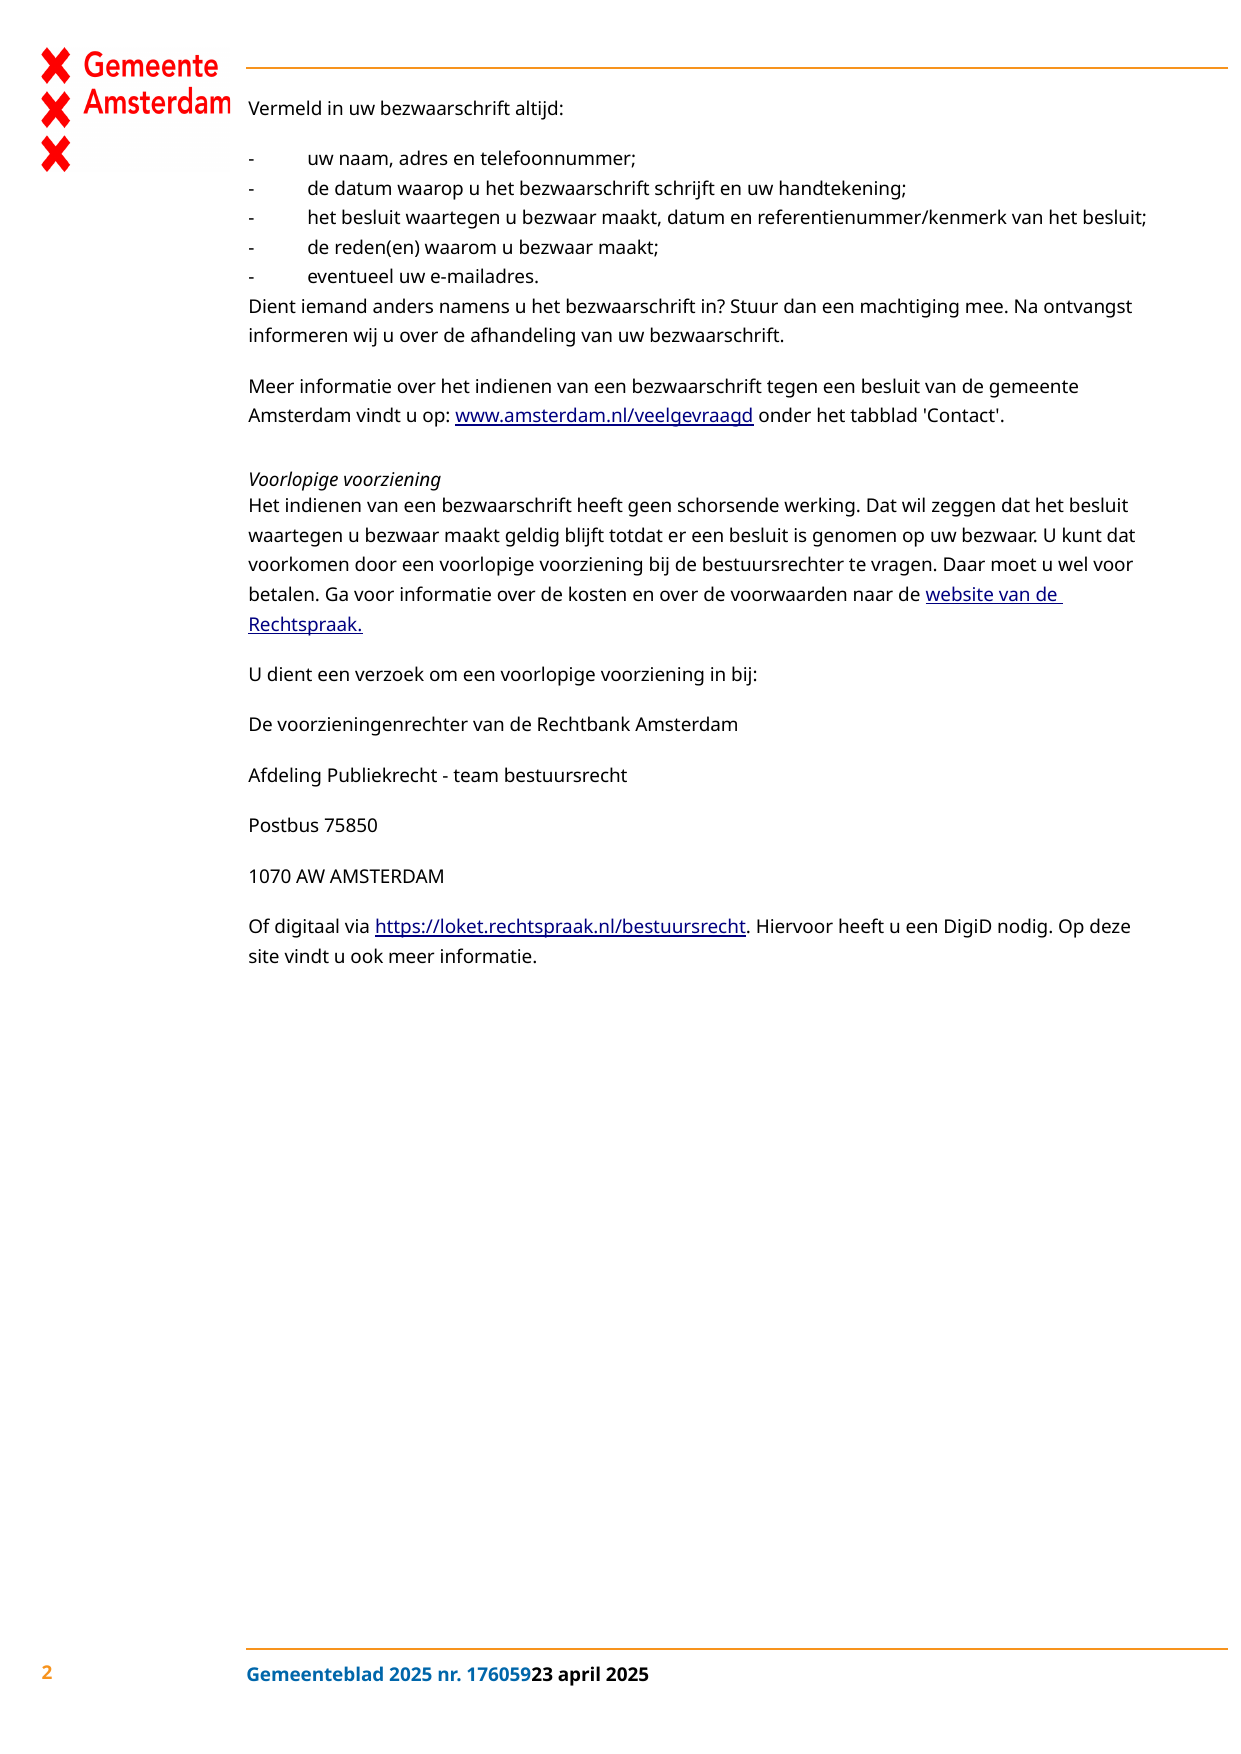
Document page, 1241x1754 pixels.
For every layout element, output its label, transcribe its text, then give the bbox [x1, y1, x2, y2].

list de reden(en) waarom u bezwaar maakt; [248, 234, 1152, 260]
picture [41, 47, 231, 172]
list het besluit waartegen u bezwaar maakt, datum en referentienummer/kenmerk van het besluit; [248, 204, 1152, 230]
text U dient een verzoek om een voorlopige voorziening in bij: [248, 661, 1152, 687]
text Vermeld in uw bezwaarschrift altijd: [248, 95, 1152, 121]
text Het indienen van een bezwaarschrift heeft geen schorsende werking. Dat wil zeggen dat het besluit waartegen u bezwaar maakt geldig blijft totdat er een besluit is genomen op uw bezwaar. U kunt dat voorkomen door een voorlopige voorziening bij de bestuursrechter te vragen. Daar moet u wel voor betalen. Ga voor informatie over de kosten en over de voorwaarden naar de website van de Rechtspraak. [248, 492, 1152, 636]
text De voorzieningenrechter van de Rechtbank Amsterdam [248, 712, 1152, 737]
text Meer informatie over het indienen van een bezwaarschrift tegen een besluit van de gemeente Amsterdam vindt u op: www.amsterdam.nl/veelgevraagd onder het tabblad 'Contact'. [248, 373, 1152, 428]
text Afdeling Publiekrecht - team bestuursrecht [248, 762, 1152, 788]
text Postbus 75850 [248, 812, 1152, 838]
list eventueel uw e-mailadres. [248, 263, 1152, 289]
list de datum waarop u het bezwaarschrift schrijft en uw handtekening; [248, 175, 1152, 201]
list uw naam, adres en telefoonnummer; [248, 145, 1152, 171]
text Of digitaal via https://loket.rechtspraak.nl/bestuursrecht. Hiervoor heeft u een DigiD nodig. Op deze site vindt u ook meer informatie. [248, 913, 1152, 968]
text 1070 AW AMSTERDAM [248, 863, 1152, 888]
text Dient iemand anders namens u het bezwaarschrift in? Stuur dan een machtiging mee. Na ontvangst informeren wij u over de afhandeling van uw bezwaarschrift. [248, 293, 1152, 348]
text Voorlopige voorziening [248, 467, 1152, 492]
